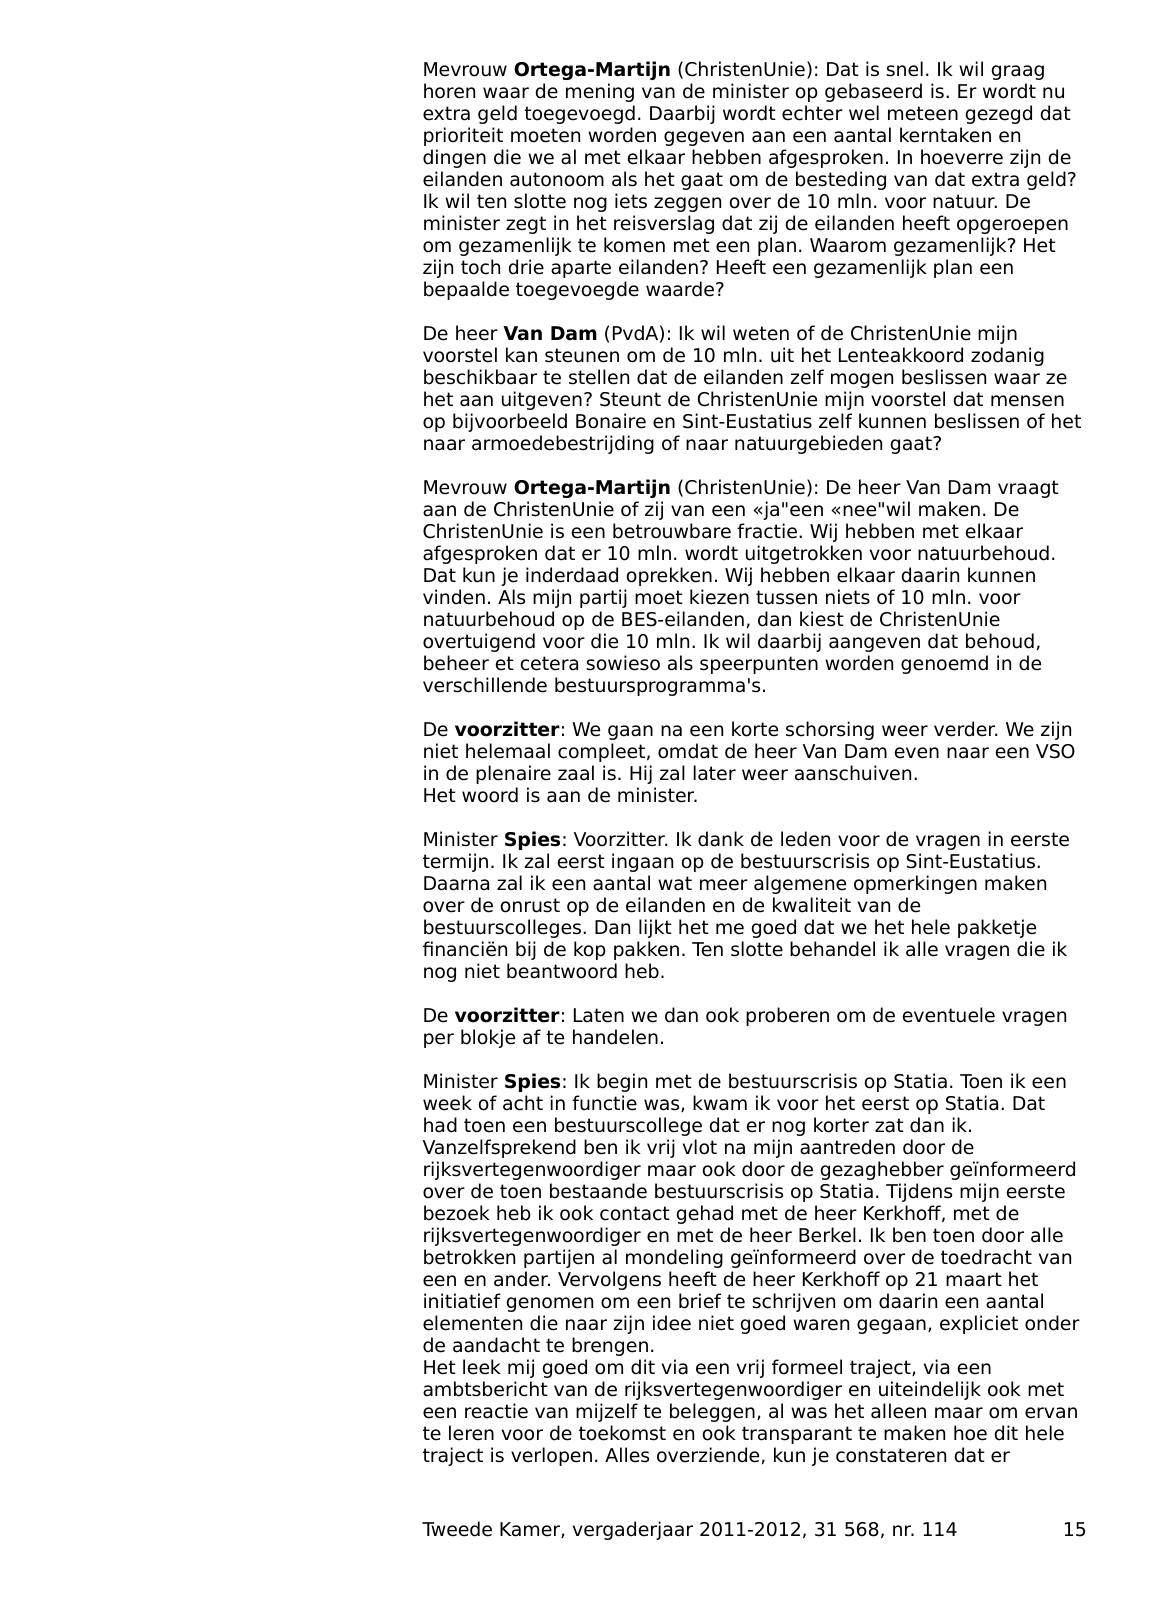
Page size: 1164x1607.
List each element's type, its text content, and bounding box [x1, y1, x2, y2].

text Het leek mij goed om dit via een vrij formeel traject, via een ambtsbericht van de rijksvertegenwoordiger en uiteindelijk ook met een reactie van mijzelf te beleggen, al was het alleen maar om ervan te leren voor de toekomst en ook transparant te maken hoe dit hele traject is verlopen. Alles overziende, kun je constateren dat er [422, 1357, 1087, 1467]
text Mevrouw Ortega-Martijn (ChristenUnie): De heer Van Dam vraagt aan de ChristenUnie of zij van een «ja"een «nee"wil maken. De ChristenUnie is een betrouwbare fractie. Wij hebben met elkaar afgesproken dat er 10 mln. wordt uitgetrokken voor natuurbehoud. Dat kun je inderdaad oprekken. Wij hebben elkaar daarin kunnen vinden. Als mijn partij moet kiezen tussen niets of 10 mln. voor natuurbehoud op de BES-eilanden, dan kiest de ChristenUnie overtuigend voor die 10 mln. Ik wil daarbij aangeven dat behoud, beheer et cetera sowieso als speerpunten worden genoemd in de verschillende bestuursprogramma's. [422, 477, 1087, 697]
text Mevrouw Ortega-Martijn (ChristenUnie): Dat is snel. Ik wil graag horen waar de mening van de minister op gebaseerd is. Er wordt nu extra geld toegevoegd. Daarbij wordt echter wel meteen gezegd dat prioriteit moeten worden gegeven aan een aantal kerntaken en dingen die we al met elkaar hebben afgesproken. In hoeverre zijn de eilanden autonoom als het gaat om de besteding van dat extra geld? [422, 59, 1087, 191]
text Ik wil ten slotte nog iets zeggen over de 10 mln. voor natuur. De minister zegt in het reisverslag dat zij de eilanden heeft opgeroepen om gezamenlijk te komen met een plan. Waarom gezamenlijk? Het zijn toch drie aparte eilanden? Heeft een gezamenlijk plan een bepaalde toegevoegde waarde? [422, 191, 1087, 301]
text De heer Van Dam (PvdA): Ik wil weten of de ChristenUnie mijn voorstel kan steunen om de 10 mln. uit het Lenteakkoord zodanig beschikbaar te stellen dat de eilanden zelf mogen beslissen waar ze het aan uitgeven? Steunt de ChristenUnie mijn voorstel dat mensen op bijvoorbeeld Bonaire en Sint-Eustatius zelf kunnen beslissen of het naar armoedebestrijding of naar natuurgebieden gaat? [422, 323, 1087, 455]
text Het woord is aan de minister. [422, 785, 1087, 807]
text De voorzitter: We gaan na een korte schorsing weer verder. We zijn niet helemaal compleet, omdat de heer Van Dam even naar een VSO in de plenaire zaal is. Hij zal later weer aanschuiven. [422, 719, 1087, 785]
text Minister Spies: Ik begin met de bestuurscrisis op Statia. Toen ik een week of acht in functie was, kwam ik voor het eerst op Statia. Dat had toen een bestuurscollege dat er nog korter zat dan ik. Vanzelfsprekend ben ik vrij vlot na mijn aantreden door de rijksvertegenwoordiger maar ook door de gezaghebber geïnformeerd over de toen bestaande bestuurscrisis op Statia. Tijdens mijn eerste bezoek heb ik ook contact gehad met de heer Kerkhoff, met de rijksvertegenwoordiger en met de heer Berkel. Ik ben toen door alle betrokken partijen al mondeling geïnformeerd over de toedracht van een en ander. Vervolgens heeft de heer Kerkhoff op 21 maart het initiatief genomen om een brief te schrijven om daarin een aantal elementen die naar zijn idee niet goed waren gegaan, expliciet onder de aandacht te brengen. [422, 1071, 1087, 1357]
text Minister Spies: Voorzitter. Ik dank de leden voor de vragen in eerste termijn. Ik zal eerst ingaan op de bestuurscrisis op Sint-Eustatius. Daarna zal ik een aantal wat meer algemene opmerkingen maken over de onrust op de eilanden en de kwaliteit van de bestuurscolleges. Dan lijkt het me goed dat we het hele pakketje financiën bij de kop pakken. Ten slotte behandel ik alle vragen die ik nog niet beantwoord heb. [422, 829, 1087, 983]
text De voorzitter: Laten we dan ook proberen om de eventuele vragen per blokje af te handelen. [422, 1005, 1087, 1049]
